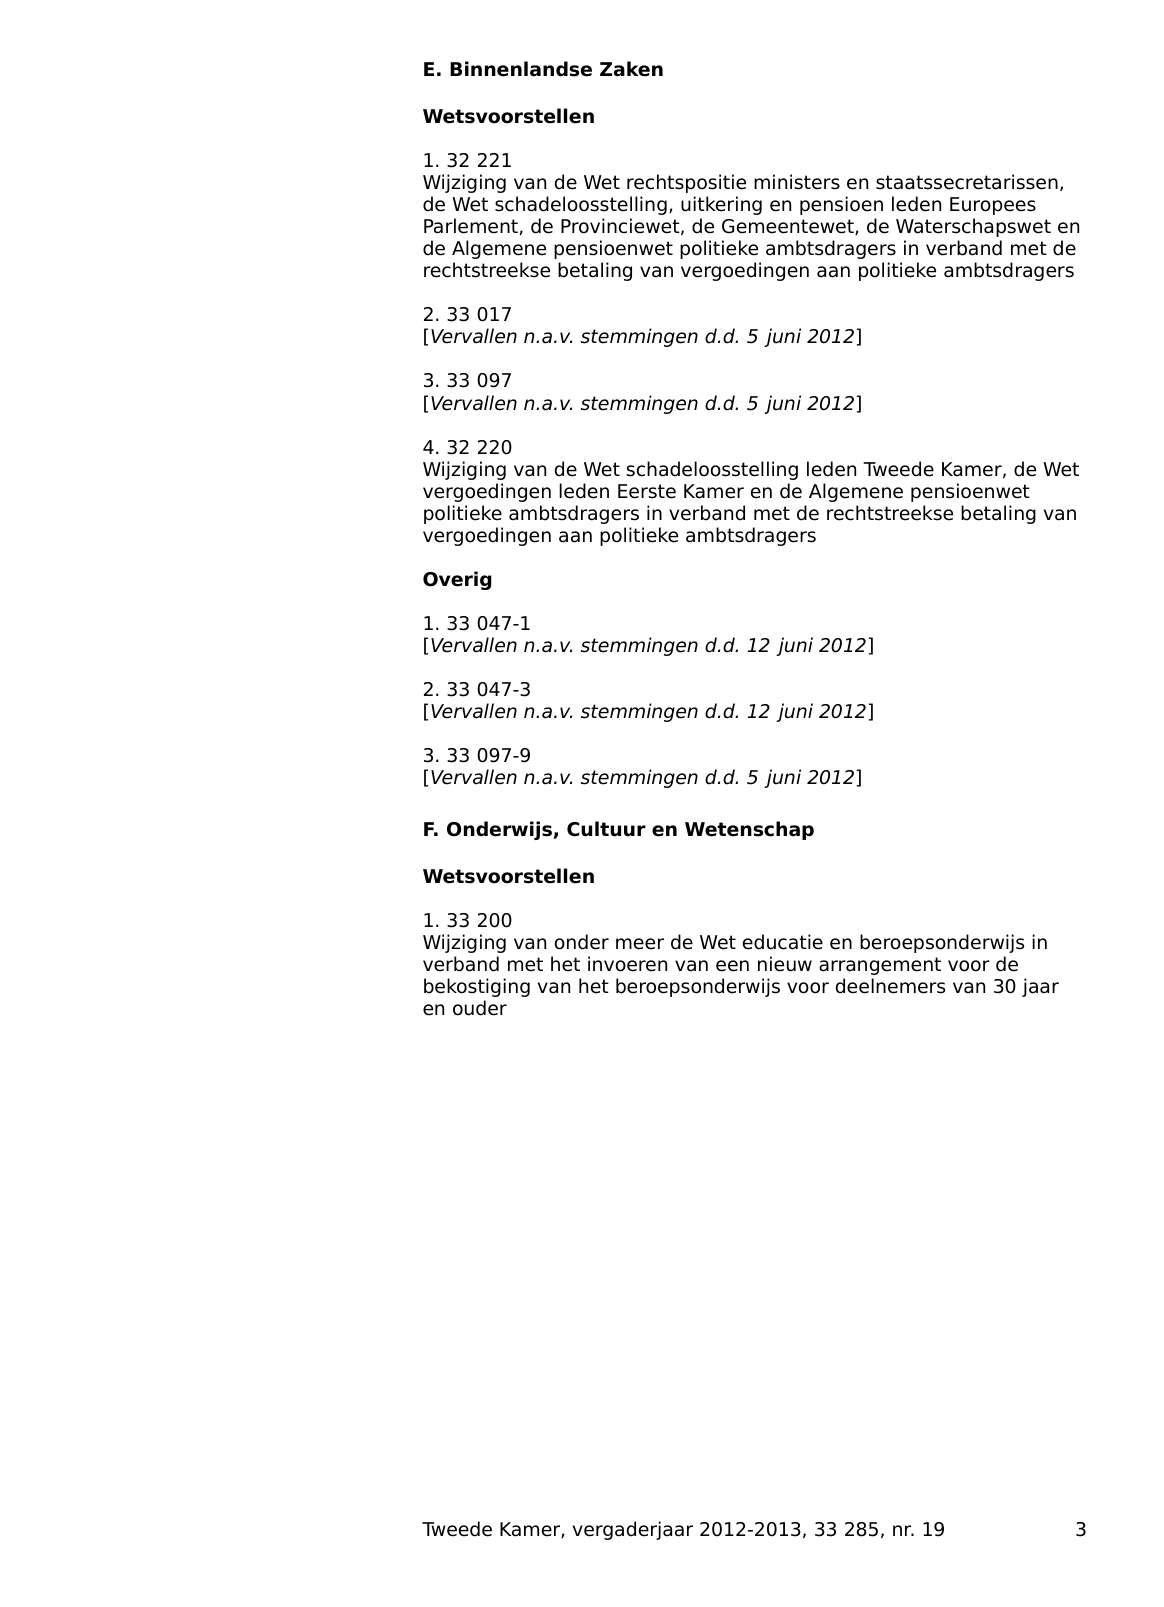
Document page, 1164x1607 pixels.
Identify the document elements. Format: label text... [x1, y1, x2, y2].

text 3. 33 097 [422, 370, 1087, 392]
text Wijziging van onder meer de Wet educatie en beroepsonderwijs in verband met het invoeren van een nieuw arrangement voor de bekostiging van het beroepsonderwijs voor deelnemers van 30 jaar en ouder [422, 932, 1087, 1020]
text 2. 33 017 [422, 304, 1087, 326]
text 3. 33 097-9 [422, 745, 1087, 767]
text [Vervallen n.a.v. stemmingen d.d. 12 juni 2012] [422, 701, 1087, 723]
subtitle E. Binnenlandse Zaken [422, 59, 1087, 81]
text Wijziging van de Wet rechtspositie ministers en staatssecretarissen, de Wet schadeloosstelling, uitkering en pensioen leden Europees Parlement, de Provinciewet, de Gemeentewet, de Waterschapswet en de Algemene pensioenwet politieke ambtsdragers in verband met de rechtstreekse betaling van vergoedingen aan politieke ambtsdragers [422, 172, 1087, 282]
text 4. 32 220 [422, 437, 1087, 458]
subtitle Overig [422, 569, 1087, 591]
text [Vervallen n.a.v. stemmingen d.d. 5 juni 2012] [422, 326, 1087, 348]
subtitle F. Onderwijs, Cultuur en Wetenschap [422, 819, 1087, 841]
subtitle Wetsvoorstellen [422, 106, 1087, 128]
text Wijziging van de Wet schadeloosstelling leden Tweede Kamer, de Wet vergoedingen leden Eerste Kamer en de Algemene pensioenwet politieke ambtsdragers in verband met de rechtstreekse betaling van vergoedingen aan politieke ambtsdragers [422, 458, 1087, 546]
text 1. 33 200 [422, 910, 1087, 932]
text 1. 33 047-1 [422, 613, 1087, 635]
text 1. 32 221 [422, 150, 1087, 172]
subtitle Wetsvoorstellen [422, 866, 1087, 888]
text [Vervallen n.a.v. stemmingen d.d. 5 juni 2012] [422, 767, 1087, 789]
text 2. 33 047-3 [422, 679, 1087, 701]
text [Vervallen n.a.v. stemmingen d.d. 12 juni 2012] [422, 635, 1087, 657]
text [Vervallen n.a.v. stemmingen d.d. 5 juni 2012] [422, 392, 1087, 414]
